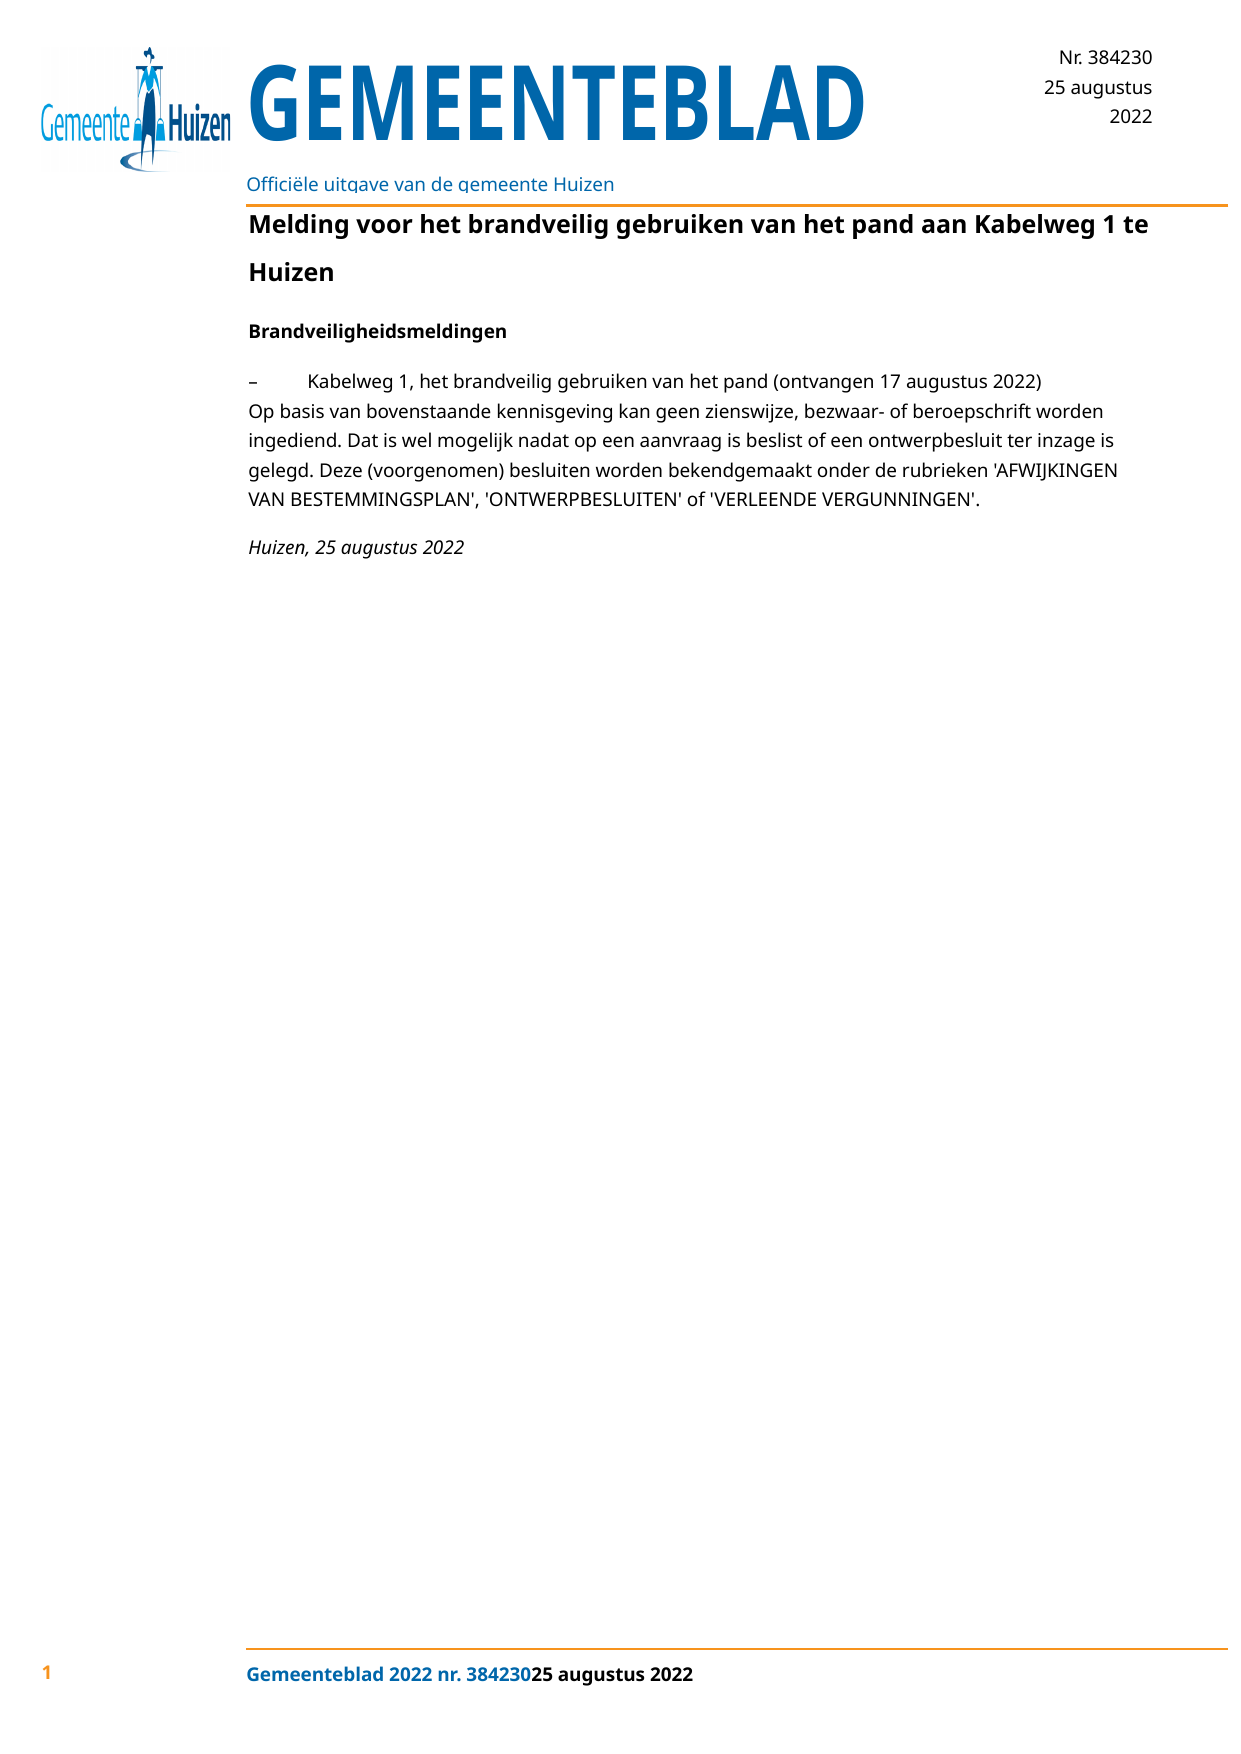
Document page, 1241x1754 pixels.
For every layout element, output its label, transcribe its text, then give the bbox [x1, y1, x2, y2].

text Huizen, 25 augustus 2022 [248, 534, 1152, 560]
picture [41, 47, 231, 172]
text Op basis van bovenstaande kennisgeving kan geen zienswijze, bezwaar- of beroepschrift worden ingediend. Dat is wel mogelijk nadat op een aanvraag is beslist of een ontwerpbesluit ter inzage is gelegd. Deze (voorgenomen) besluiten worden bekendgemaakt onder de rubrieken 'AFWIJKINGEN VAN BESTEMMINGSPLAN', 'ONTWERPBESLUITEN' of 'VERLEENDE VERGUNNINGEN'. [248, 398, 1152, 512]
text Brandveiligheidsmeldingen [248, 318, 1152, 344]
list Kabelweg 1, het brandveilig gebruiken van het pand (ontvangen 17 augustus 2022) [248, 368, 1152, 394]
text Melding voor het brandveilig gebruiken van het pand aan Kabelweg 1 te Huizen [248, 207, 1152, 288]
